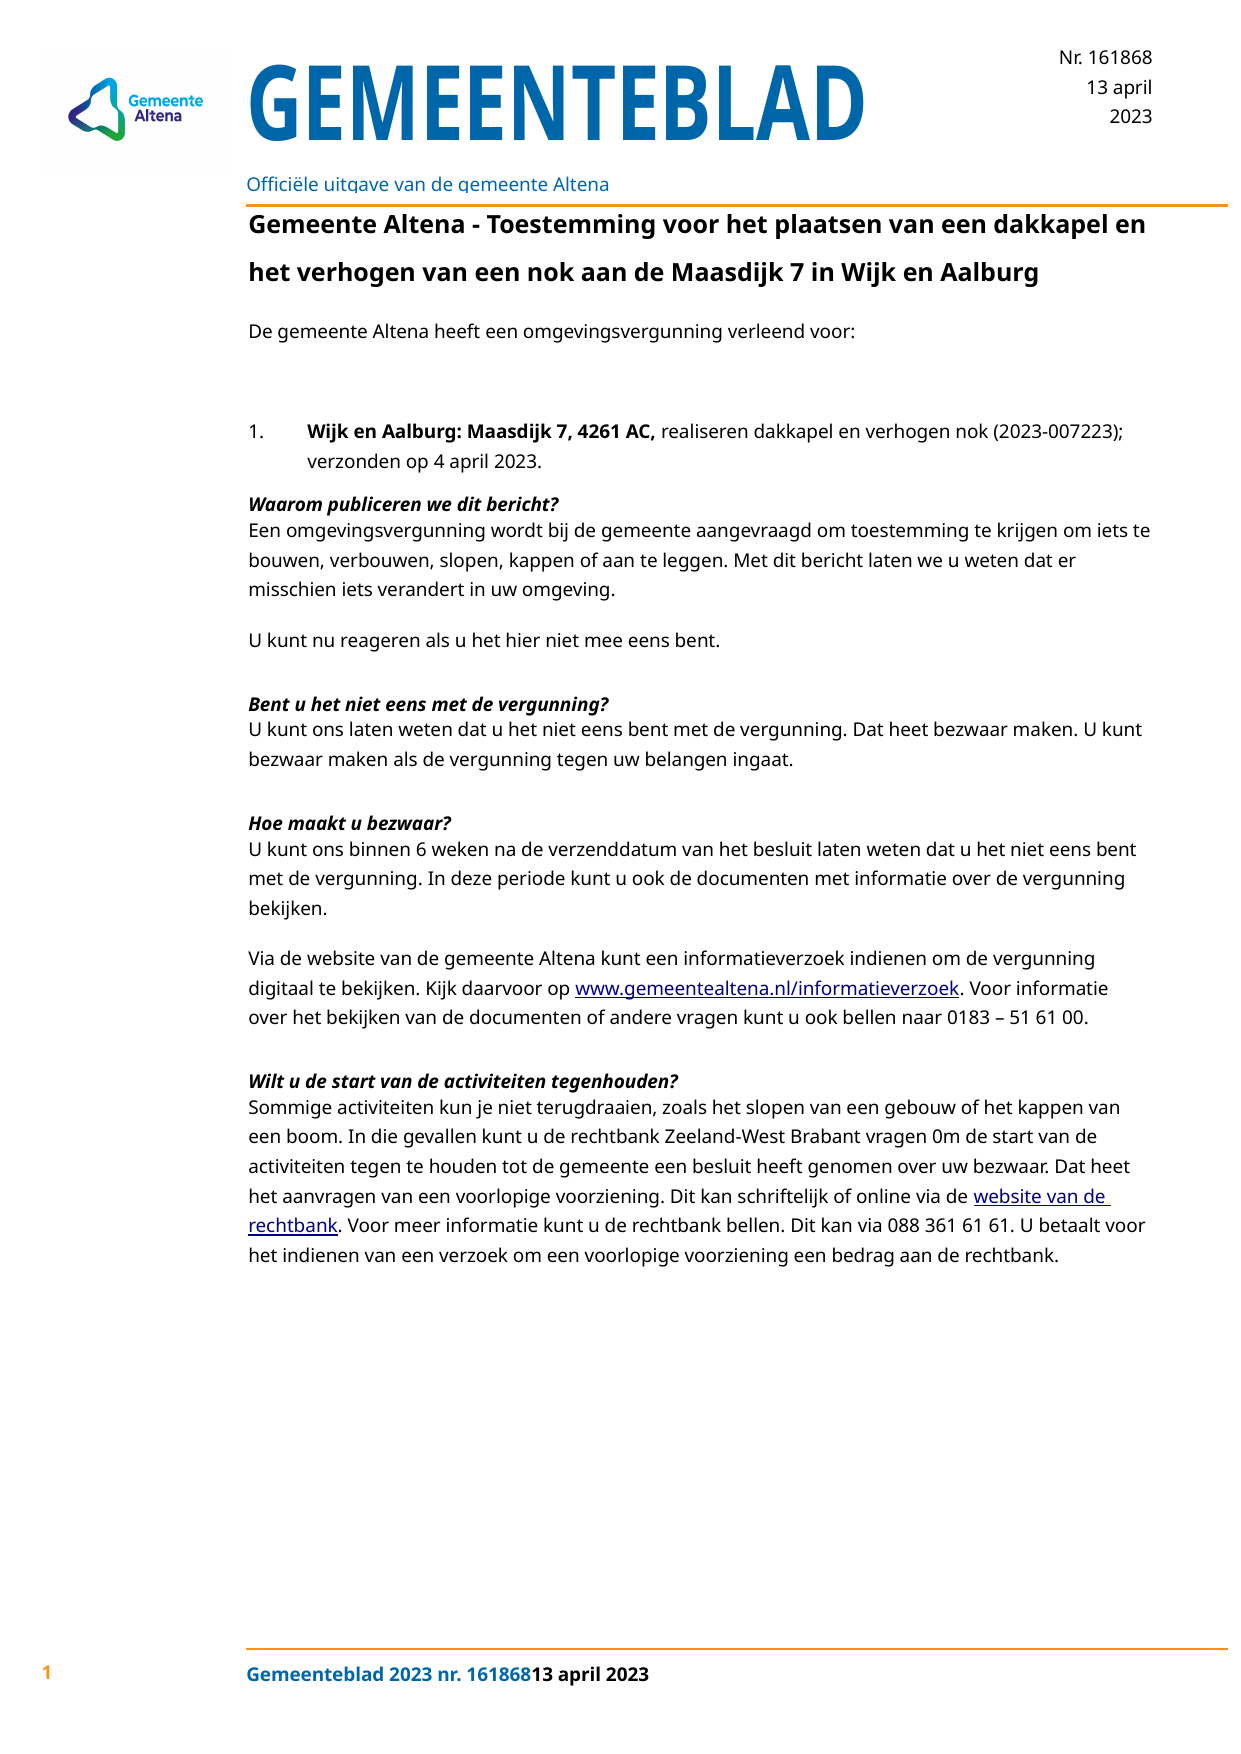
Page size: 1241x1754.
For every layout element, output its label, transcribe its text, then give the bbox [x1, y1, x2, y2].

text U kunt ons binnen 6 weken na de verzenddatum van het besluit laten weten dat u het niet eens bent met de vergunning. In deze periode kunt u ook de documenten met informatie over de vergunning bekijken. [248, 836, 1152, 921]
text Gemeente Altena - Toestemming voor het plaatsen van een dakkapel en het verhogen van een nok aan de Maasdijk 7 in Wijk en Aalburg [248, 207, 1152, 288]
text Sommige activiteiten kun je niet terugdraaien, zoals het slopen van een gebouw of het kappen van een boom. In die gevallen kunt u de rechtbank Zeeland-West Brabant vragen 0m de start van de activiteiten tegen te houden tot de gemeente een besluit heeft genomen over uw bezwaar. Dat heet het aanvragen van een voorlopige voorziening. Dit kan schriftelijk of online via de website van de rechtbank. Voor meer informatie kunt u de rechtbank bellen. Dit kan via 088 361 61 61. U betaalt voor het indienen van een verzoek om een voorlopige voorziening een bedrag aan de rechtbank. [248, 1094, 1152, 1268]
text Een omgevingsvergunning wordt bij de gemeente aangevraagd om toestemming te krijgen om iets te bouwen, verbouwen, slopen, kappen of aan te leggen. Met dit bericht laten we u weten dat er misschien iets verandert in uw omgeving. [248, 517, 1152, 602]
text Hoe maakt u bezwaar? [248, 810, 1152, 836]
text U kunt nu reageren als u het hier niet mee eens bent. [248, 627, 1152, 652]
text De gemeente Altena heeft een omgevingsvergunning verleend voor: [248, 318, 1152, 344]
text Waarom publiceren we dit bericht? [248, 491, 1152, 517]
text Via de website van de gemeente Altena kunt een informatieverzoek indienen om de vergunning digitaal te bekijken. Kijk daarvoor op www.gemeentealtena.nl/informatieverzoek. Voor informatie over het bekijken van de documenten of andere vragen kunt u ook bellen naar 0183 – 51 61 00. [248, 945, 1152, 1030]
text Bent u het niet eens met de vergunning? [248, 691, 1152, 716]
list Wijk en Aalburg: Maasdijk 7, 4261 AC, realiseren dakkapel en verhogen nok (2023-007223); verzonden op 4 april 2023. [248, 419, 1152, 474]
text Wilt u de start van de activiteiten tegenhouden? [248, 1068, 1152, 1094]
picture [41, 47, 231, 172]
text U kunt ons laten weten dat u het niet eens bent met de vergunning. Dat heet bezwaar maken. U kunt bezwaar maken als de vergunning tegen uw belangen ingaat. [248, 716, 1152, 772]
